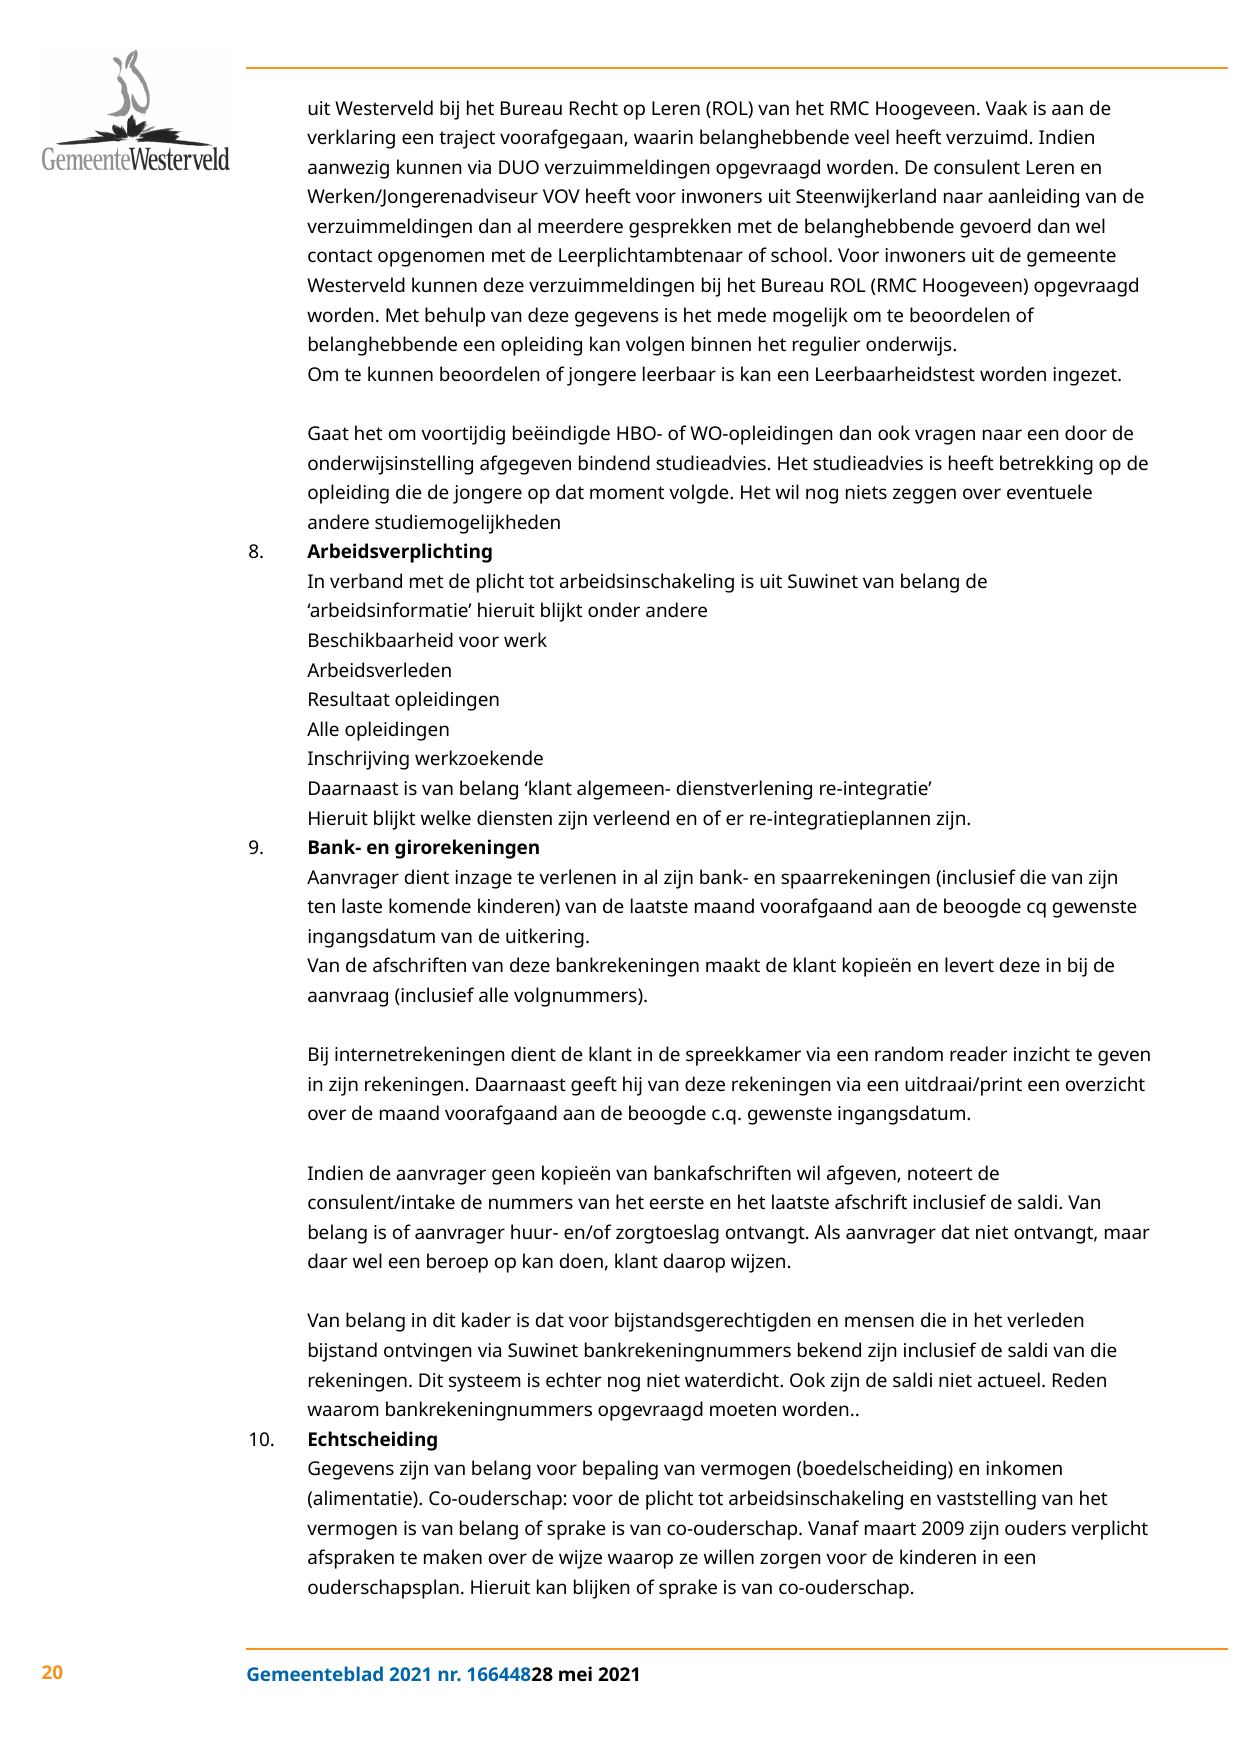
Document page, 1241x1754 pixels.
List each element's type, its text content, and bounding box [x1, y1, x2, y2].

list Gegevens zijn van belang voor bepaling van vermogen (boedelscheiding) en inkomen (alimentatie). Co-ouderschap: voor de plicht tot arbeidsinschakeling en vaststelling van het vermogen is van belang of sprake is van co-ouderschap. Vanaf maart 2009 zijn ouders verplicht afspraken te maken over de wijze waarop ze willen zorgen voor de kinderen in een ouderschapsplan. Hieruit kan blijken of sprake is van co-ouderschap. [248, 1456, 1152, 1600]
list Hieruit blijkt welke diensten zijn verleend en of er re-integratieplannen zijn. [248, 805, 1152, 831]
list Arbeidsverplichting [248, 538, 1152, 564]
list Arbeidsverleden [248, 657, 1152, 683]
list uit Westerveld bij het Bureau Recht op Leren (ROL) van het RMC Hoogeveen. Vaak is aan de verklaring een traject voorafgegaan, waarin belanghebbende veel heeft verzuimd. Indien aanwezig kunnen via DUO verzuimmeldingen opgevraagd worden. De consulent Leren en Werken/Jongerenadviseur VOV heeft voor inwoners uit Steenwijkerland naar aanleiding van de verzuimmeldingen dan al meerdere gesprekken met de belanghebbende gevoerd dan wel contact opgenomen met de Leerplichtambtenaar of school. Voor inwoners uit de gemeente Westerveld kunnen deze verzuimmeldingen bij het Bureau ROL (RMC Hoogeveen) opgevraagd worden. Met behulp van deze gegevens is het mede mogelijk om te beoordelen of belanghebbende een opleiding kan volgen binnen het regulier onderwijs. [248, 95, 1152, 357]
list Daarnaast is van belang ‘klant algemeen- dienstverlening re-integratie’ [248, 775, 1152, 801]
list Echtscheiding [248, 1426, 1152, 1452]
list Aanvrager dient inzage te verlenen in al zijn bank- en spaarrekeningen (inclusief die van zijn ten laste komende kinderen) van de laatste maand voorafgaand aan de beoogde cq gewenste ingangsdatum van de uitkering. [248, 864, 1152, 949]
list Resultaat opleidingen [248, 686, 1152, 712]
list Bij internetrekeningen dient de klant in de spreekkamer via een random reader inzicht te geven in zijn rekeningen. Daarnaast geeft hij van deze rekeningen via een uitdraai/print een overzicht over de maand voorafgaand aan de beoogde c.q. gewenste ingangsdatum. [248, 1041, 1152, 1126]
list Indien de aanvrager geen kopieën van bankafschriften wil afgeven, noteert de consulent/intake de nummers van het eerste en het laatste afschrift inclusief de saldi. Van belang is of aanvrager huur- en/of zorgtoeslag ontvangt. Als aanvrager dat niet ontvangt, maar daar wel een beroep op kan doen, klant daarop wijzen. [248, 1160, 1152, 1274]
list Beschikbaarheid voor werk [248, 627, 1152, 653]
list Inschrijving werkzoekende [248, 746, 1152, 771]
list Om te kunnen beoordelen of jongere leerbaar is kan een Leerbaarheidstest worden ingezet. [248, 361, 1152, 387]
list In verband met de plicht tot arbeidsinschakeling is uit Suwinet van belang de ‘arbeidsinformatie’ hieruit blijkt onder andere [248, 568, 1152, 623]
list Alle opleidingen [248, 716, 1152, 742]
list Gaat het om voortijdig beëindigde HBO- of WO-opleidingen dan ook vragen naar een door de onderwijsinstelling afgegeven bindend studieadvies. Het studieadvies is heeft betrekking op de opleiding die de jongere op dat moment volgde. Het wil nog niets zeggen over eventuele andere studiemogelijkheden [248, 420, 1152, 535]
list Van belang in dit kader is dat voor bijstandsgerechtigden en mensen die in het verleden bijstand ontvingen via Suwinet bankrekeningnummers bekend zijn inclusief de saldi van die rekeningen. Dit systeem is echter nog niet waterdicht. Ook zijn de saldi niet actueel. Reden waarom bankrekeningnummers opgevraagd moeten worden.. [248, 1308, 1152, 1422]
picture [41, 47, 231, 172]
list Van de afschriften van deze bankrekeningen maakt de klant kopieën en levert deze in bij de aanvraag (inclusief alle volgnummers). [248, 953, 1152, 1008]
list Bank- en girorekeningen [248, 834, 1152, 860]
